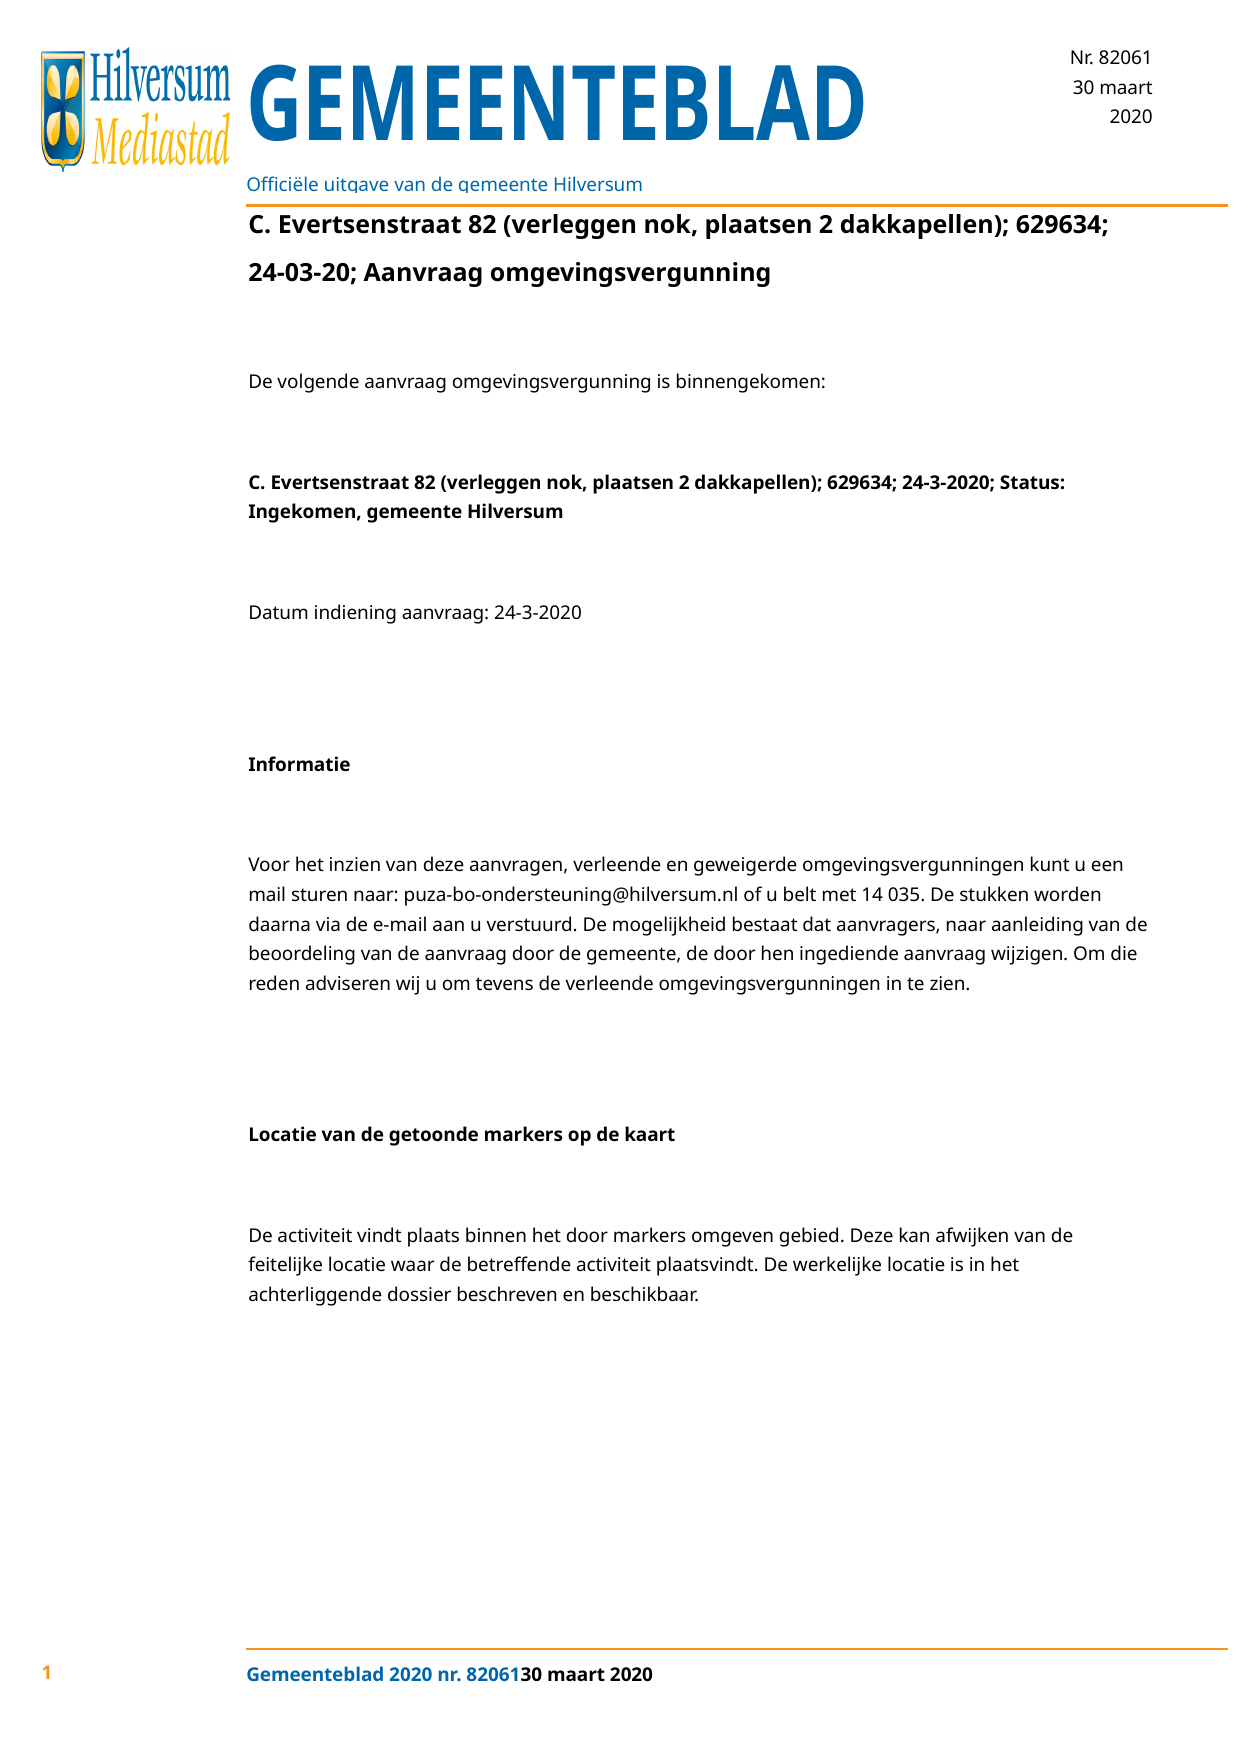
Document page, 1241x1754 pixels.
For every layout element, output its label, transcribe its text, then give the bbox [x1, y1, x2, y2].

text De activiteit vindt plaats binnen het door markers omgeven gebied. Deze kan afwijken van de feitelijke locatie waar de betreffende activiteit plaatsvindt. De werkelijke locatie is in het achterliggende dossier beschreven en beschikbaar. [248, 1222, 1152, 1307]
text Informatie [248, 751, 1152, 777]
text Locatie van de getoonde markers op de kaart [248, 1121, 1152, 1147]
text De volgende aanvraag omgevingsvergunning is binnengekomen: [248, 368, 1152, 394]
text C. Evertsenstraat 82 (verleggen nok, plaatsen 2 dakkapellen); 629634; 24-3-2020; Status: Ingekomen, gemeente Hilversum [248, 469, 1152, 524]
text Datum indiening aanvraag: 24-3-2020 [248, 599, 1152, 625]
text Voor het inzien van deze aanvragen, verleende en geweigerde omgevingsvergunningen kunt u een mail sturen naar: puza-bo-ondersteuning@hilversum.nl of u belt met 14 035. De stukken worden daarna via de e-mail aan u verstuurd. De mogelijkheid bestaat dat aanvragers, naar aanleiding van de beoordeling van de aanvraag door de gemeente, de door hen ingediende aanvraag wijzigen. Om die reden adviseren wij u om tevens de verleende omgevingsvergunningen in te zien. [248, 852, 1152, 996]
picture [41, 47, 231, 172]
text C. Evertsenstraat 82 (verleggen nok, plaatsen 2 dakkapellen); 629634; 24-03-20; Aanvraag omgevingsvergunning [248, 207, 1152, 288]
